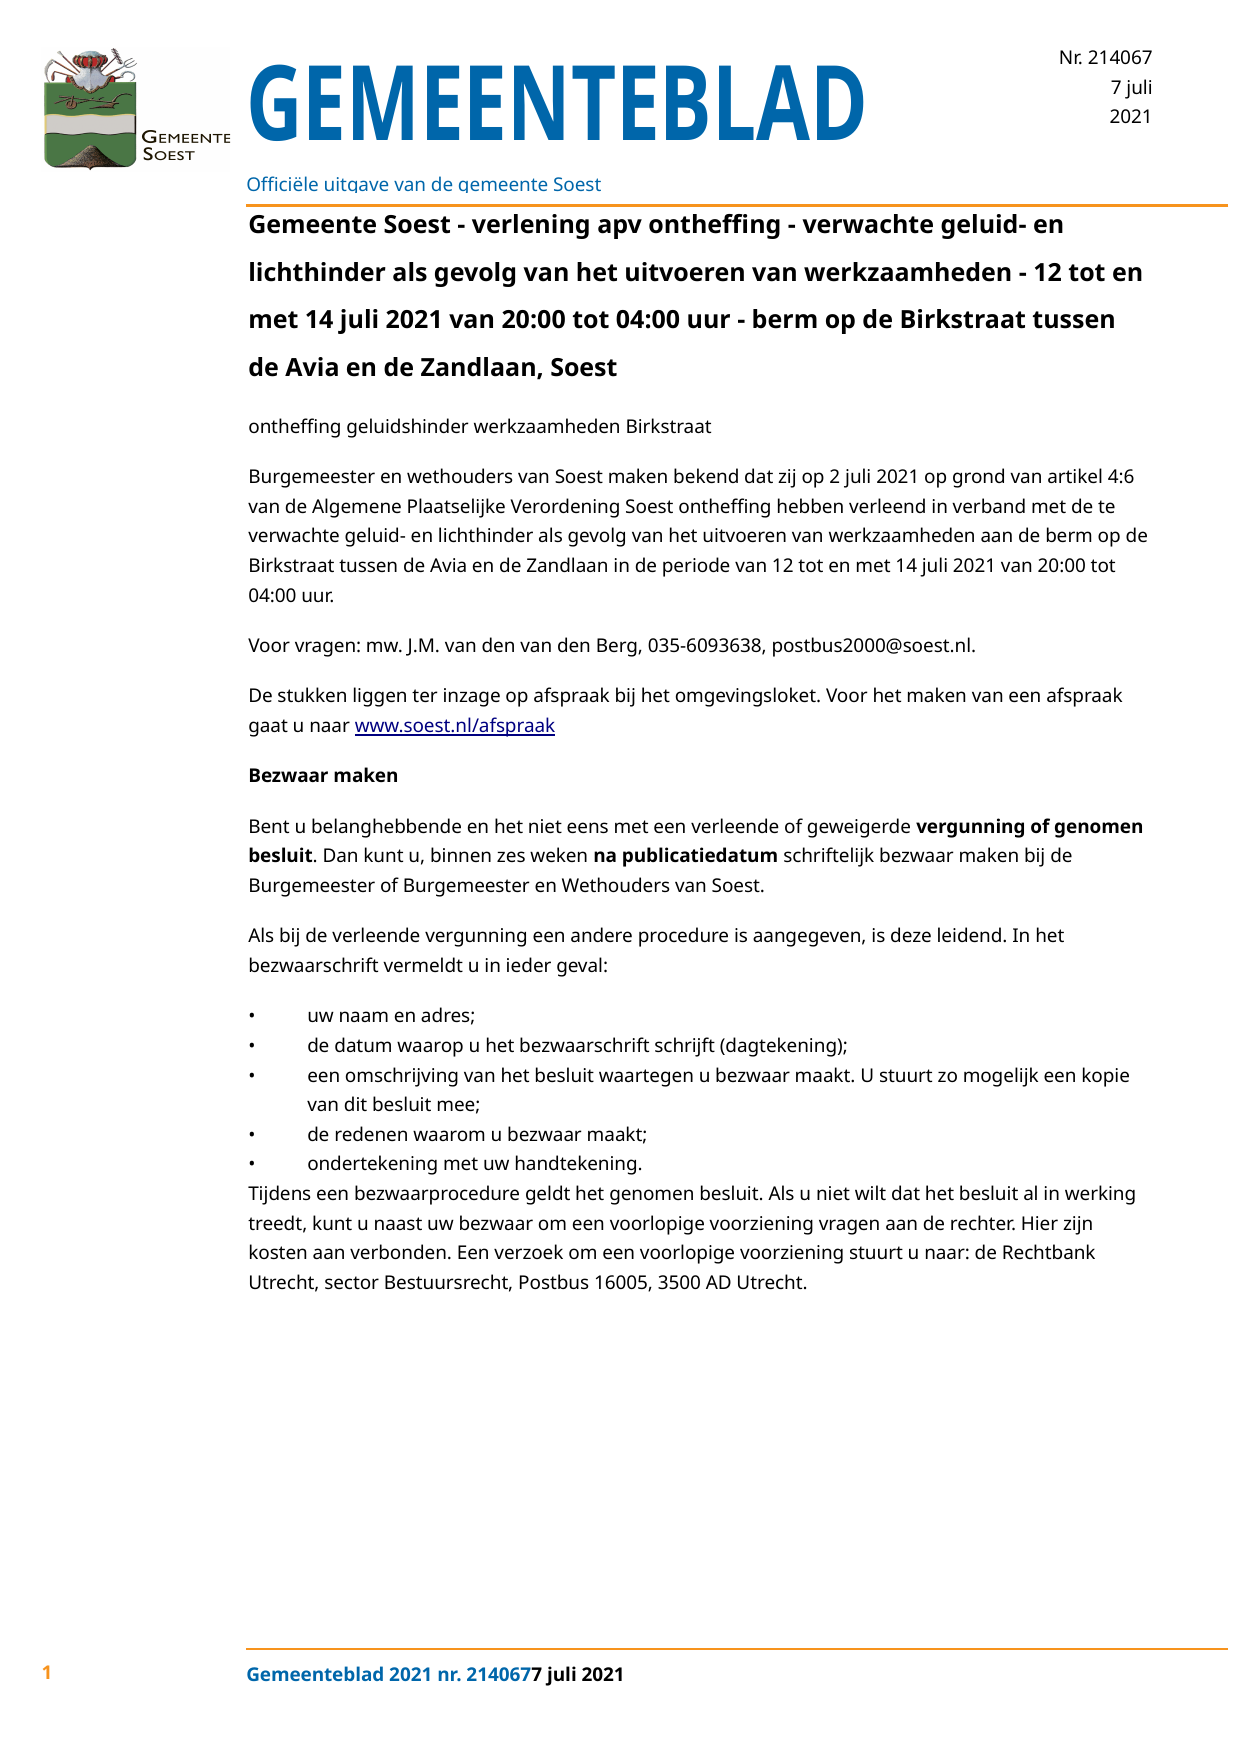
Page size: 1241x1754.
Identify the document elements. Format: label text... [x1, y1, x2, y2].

text Bezwaar maken [248, 763, 1152, 788]
list uw naam en adres; [248, 1003, 1152, 1028]
text Burgemeester en wethouders van Soest maken bekend dat zij op 2 juli 2021 op grond van artikel 4:6 van de Algemene Plaatselijke Verordening Soest ontheffing hebben verleend in verband met de te verwachte geluid- en lichthinder als gevolg van het uitvoeren van werkzaamheden aan de berm op de Birkstraat tussen de Avia en de Zandlaan in de periode van 12 tot en met 14 juli 2021 van 20:00 tot 04:00 uur. [248, 463, 1152, 608]
list de datum waarop u het bezwaarschrift schrijft (dagtekening); [248, 1032, 1152, 1058]
list de redenen waarom u bezwaar maakt; [248, 1121, 1152, 1147]
list een omschrijving van het besluit waartegen u bezwaar maakt. U stuurt zo mogelijk een kopie van dit besluit mee; [248, 1062, 1152, 1117]
text Bent u belanghebbende en het niet eens met een verleende of geweigerde vergunning of genomen besluit. Dan kunt u, binnen zes weken na publicatiedatum schriftelijk bezwaar maken bij de Burgemeester of Burgemeester en Wethouders van Soest. [248, 813, 1152, 898]
picture [41, 47, 231, 172]
text Voor vragen: mw. J.M. van den van den Berg, 035-6093638, postbus2000@soest.nl. [248, 632, 1152, 658]
list ondertekening met uw handtekening. [248, 1151, 1152, 1176]
text Als bij de verleende vergunning een andere procedure is aangegeven, is deze leidend. In het bezwaarschrift vermeldt u in ieder geval: [248, 923, 1152, 978]
text ontheffing geluidshinder werkzaamheden Birkstraat [248, 413, 1152, 439]
text Gemeente Soest - verlening apv ontheffing - verwachte geluid- en lichthinder als gevolg van het uitvoeren van werkzaamheden - 12 tot en met 14 juli 2021 van 20:00 tot 04:00 uur - berm op de Birkstraat tussen de Avia en de Zandlaan, Soest [248, 207, 1152, 384]
text Tijdens een bezwaarprocedure geldt het genomen besluit. Als u niet wilt dat het besluit al in werking treedt, kunt u naast uw bezwaar om een voorlopige voorziening vragen aan de rechter. Hier zijn kosten aan verbonden. Een verzoek om een voorlopige voorziening stuurt u naar: de Rechtbank Utrecht, sector Bestuursrecht, Postbus 16005, 3500 AD Utrecht. [248, 1180, 1152, 1295]
text De stukken liggen ter inzage op afspraak bij het omgevingsloket. Voor het maken van een afspraak gaat u naar www.soest.nl/afspraak [248, 683, 1152, 738]
